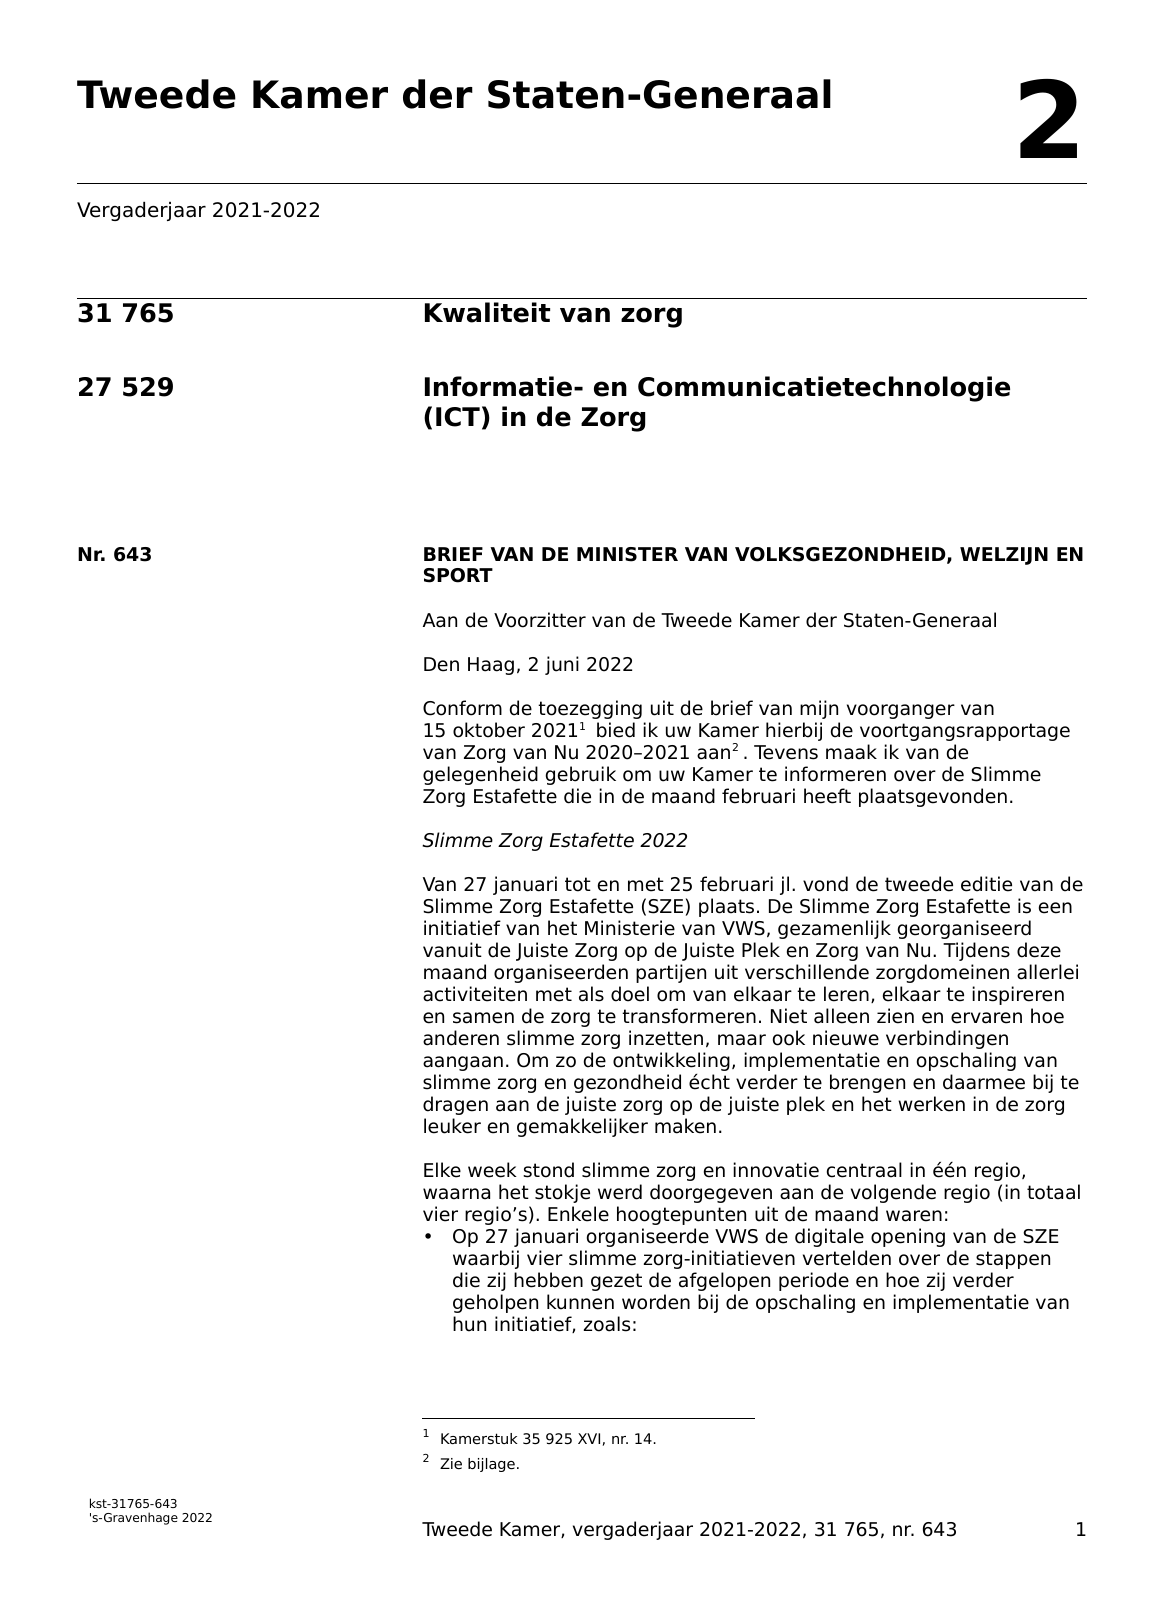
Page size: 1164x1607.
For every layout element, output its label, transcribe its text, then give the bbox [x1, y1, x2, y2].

text • Op 27 januari organiseerde VWS de digitale opening van de SZE waarbij vier slimme zorg-initiatieven vertelden over de stappen die zij hebben gezet de afgelopen periode en hoe zij verder geholpen kunnen worden bij de opschaling en implementatie van hun initiatief, zoals: [422, 1226, 1087, 1336]
subtitle 31 765 Kwaliteit van zorg [77, 299, 1087, 329]
subtitle Slimme Zorg Estafette 2022 [422, 830, 1087, 852]
text Elke week stond slimme zorg en innovatie centraal in één regio, waarna het stokje werd doorgegeven aan de volgende regio (in totaal vier regio’s). Enkele hoogtepunten uit de maand waren: [422, 1160, 1087, 1226]
table_header 2 [886, 59, 1087, 183]
text Den Haag, 2 juni 2022 [422, 654, 1087, 676]
text 's-Gravenhage 2022 [88, 1511, 323, 1525]
text Kamerstuk 35 925 XVI, nr. 14. [422, 1427, 1087, 1449]
subtitle Nr. 643 BRIEF VAN DE MINISTER VAN VOLKSGEZONDHEID, WELZIJN EN SPORT [77, 543, 1087, 587]
table_cell Vergaderjaar 2021-2022 [77, 184, 1087, 298]
subtitle 27 529 Informatie- en Communicatietechnologie (ICT) in de Zorg [77, 373, 1087, 432]
text Aan de Voorzitter van de Tweede Kamer der Staten-Generaal [422, 609, 1087, 632]
text Zie bijlage. [422, 1452, 1087, 1474]
text kst-31765-643 [88, 1497, 323, 1511]
text Van 27 januari tot en met 25 februari jl. vond de tweede editie van de Slimme Zorg Estafette (SZE) plaats. De Slimme Zorg Estafette is een initiatief van het Ministerie van VWS, gezamenlijk georganiseerd vanuit de Juiste Zorg op de Juiste Plek en Zorg van Nu. Tijdens deze maand organiseerden partijen uit verschillende zorgdomeinen allerlei activiteiten met als doel om van elkaar te leren, elkaar te inspireren en samen de zorg te transformeren. Niet alleen zien en ervaren hoe anderen slimme zorg inzetten, maar ook nieuwe verbindingen aangaan. Om zo de ontwikkeling, implementatie en opschaling van slimme zorg en gezondheid écht verder te brengen en daarmee bij te dragen aan de juiste zorg op de juiste plek en het werken in de zorg leuker en gemakkelijker maken. [422, 874, 1087, 1138]
text Conform de toezegging uit de brief van mijn voorganger van 15 oktober 2021 bied ik uw Kamer hierbij de voortgangsrapportage van Zorg van Nu 2020–2021 aan. Tevens maak ik van de gelegenheid gebruik om uw Kamer te informeren over de Slimme Zorg Estafette die in de maand februari heeft plaatsgevonden. [422, 698, 1087, 808]
table_header Tweede Kamer der Staten-Generaal [77, 59, 886, 183]
